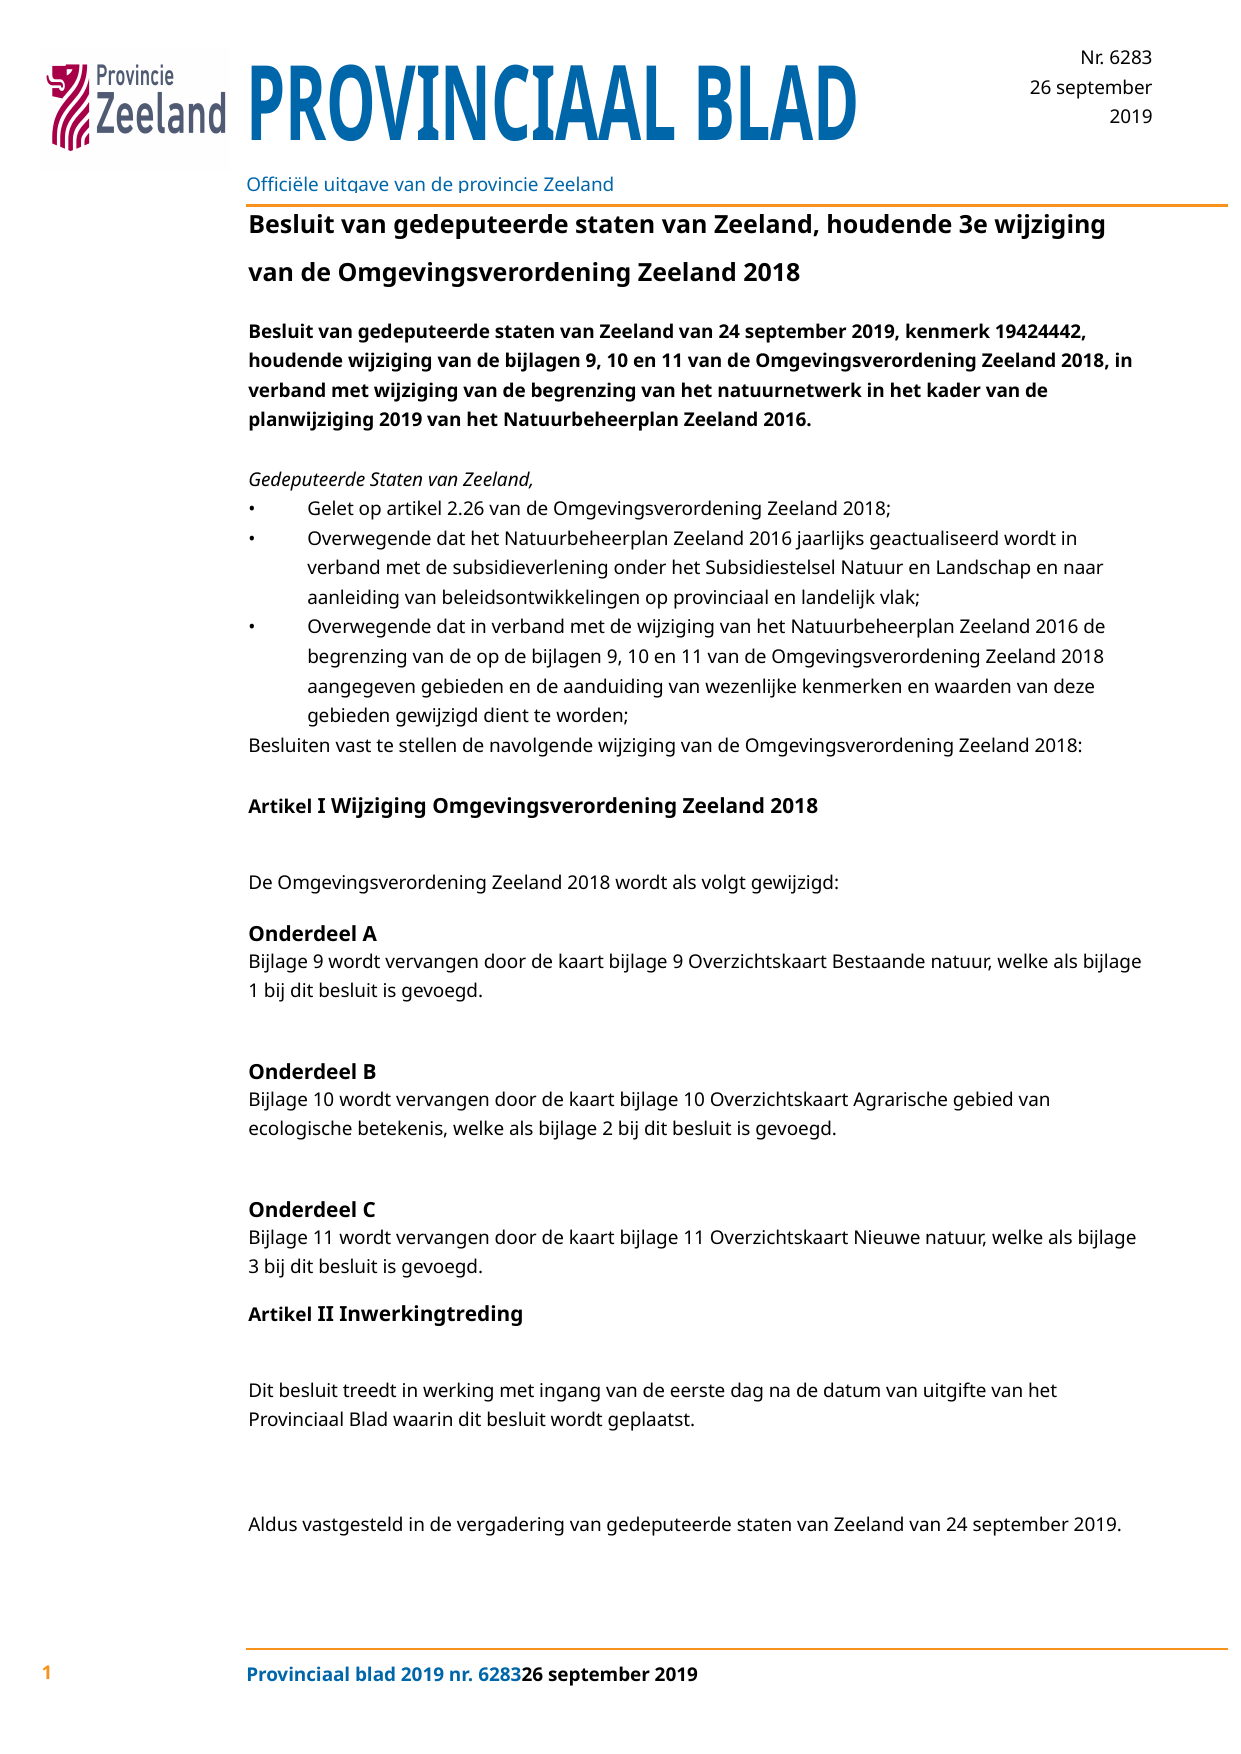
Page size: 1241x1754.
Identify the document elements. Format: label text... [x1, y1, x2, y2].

text Gedeputeerde Staten van Zeeland, [248, 466, 1152, 492]
text Besluit van gedeputeerde staten van Zeeland, houdende 3e wijziging van de Omgevingsverordening Zeeland 2018 [248, 207, 1152, 288]
text De Omgevingsverordening Zeeland 2018 wordt als volgt gewijzigd: [248, 869, 1152, 895]
list Overwegende dat in verband met de wijziging van het Natuurbeheerplan Zeeland 2016 de begrenzing van de op de bijlagen 9, 10 en 11 van de Omgevingsverordening Zeeland 2018 aangegeven gebieden en de aanduiding van wezenlijke kenmerken en waarden van deze gebieden gewijzigd dient te worden; [248, 614, 1152, 728]
text Besluit van gedeputeerde staten van Zeeland van 24 september 2019, kenmerk 19424442, houdende wijziging van de bijlagen 9, 10 en 11 van de Omgevingsverordening Zeeland 2018, in verband met wijziging van de begrenzing van het natuurnetwerk in het kader van de planwijziging 2019 van het Natuurbeheerplan Zeeland 2016. [248, 318, 1152, 432]
text Artikel II Inwerkingtreding [248, 1299, 1152, 1327]
text Besluiten vast te stellen de navolgende wijziging van de Omgevingsverordening Zeeland 2018: [248, 732, 1152, 758]
text Aldus vastgesteld in de vergadering van gedeputeerde staten van Zeeland van 24 september 2019. [248, 1511, 1152, 1537]
text Onderdeel B [248, 1057, 1152, 1086]
text Bijlage 9 wordt vervangen door de kaart bijlage 9 Overzichtskaart Bestaande natuur, welke als bijlage 1 bij dit besluit is gevoegd. [248, 948, 1152, 1003]
text Dit besluit treedt in werking met ingang van de eerste dag na de datum van uitgifte van het Provinciaal Blad waarin dit besluit wordt geplaatst. [248, 1377, 1152, 1432]
list Gelet op artikel 2.26 van de Omgevingsverordening Zeeland 2018; [248, 495, 1152, 521]
picture [41, 47, 231, 172]
text Bijlage 11 wordt vervangen door de kaart bijlage 11 Overzichtskaart Nieuwe natuur, welke als bijlage 3 bij dit besluit is gevoegd. [248, 1224, 1152, 1279]
text Artikel I Wijziging Omgevingsverordening Zeeland 2018 [248, 791, 1152, 820]
text Onderdeel C [248, 1195, 1152, 1224]
text Bijlage 10 wordt vervangen door de kaart bijlage 10 Overzichtskaart Agrarische gebied van ecologische betekenis, welke als bijlage 2 bij dit besluit is gevoegd. [248, 1086, 1152, 1141]
text Onderdeel A [248, 919, 1152, 948]
list Overwegende dat het Natuurbeheerplan Zeeland 2016 jaarlijks geactualiseerd wordt in verband met de subsidieverlening onder het Subsidiestelsel Natuur en Landschap en naar aanleiding van beleidsontwikkelingen op provinciaal en landelijk vlak; [248, 525, 1152, 610]
